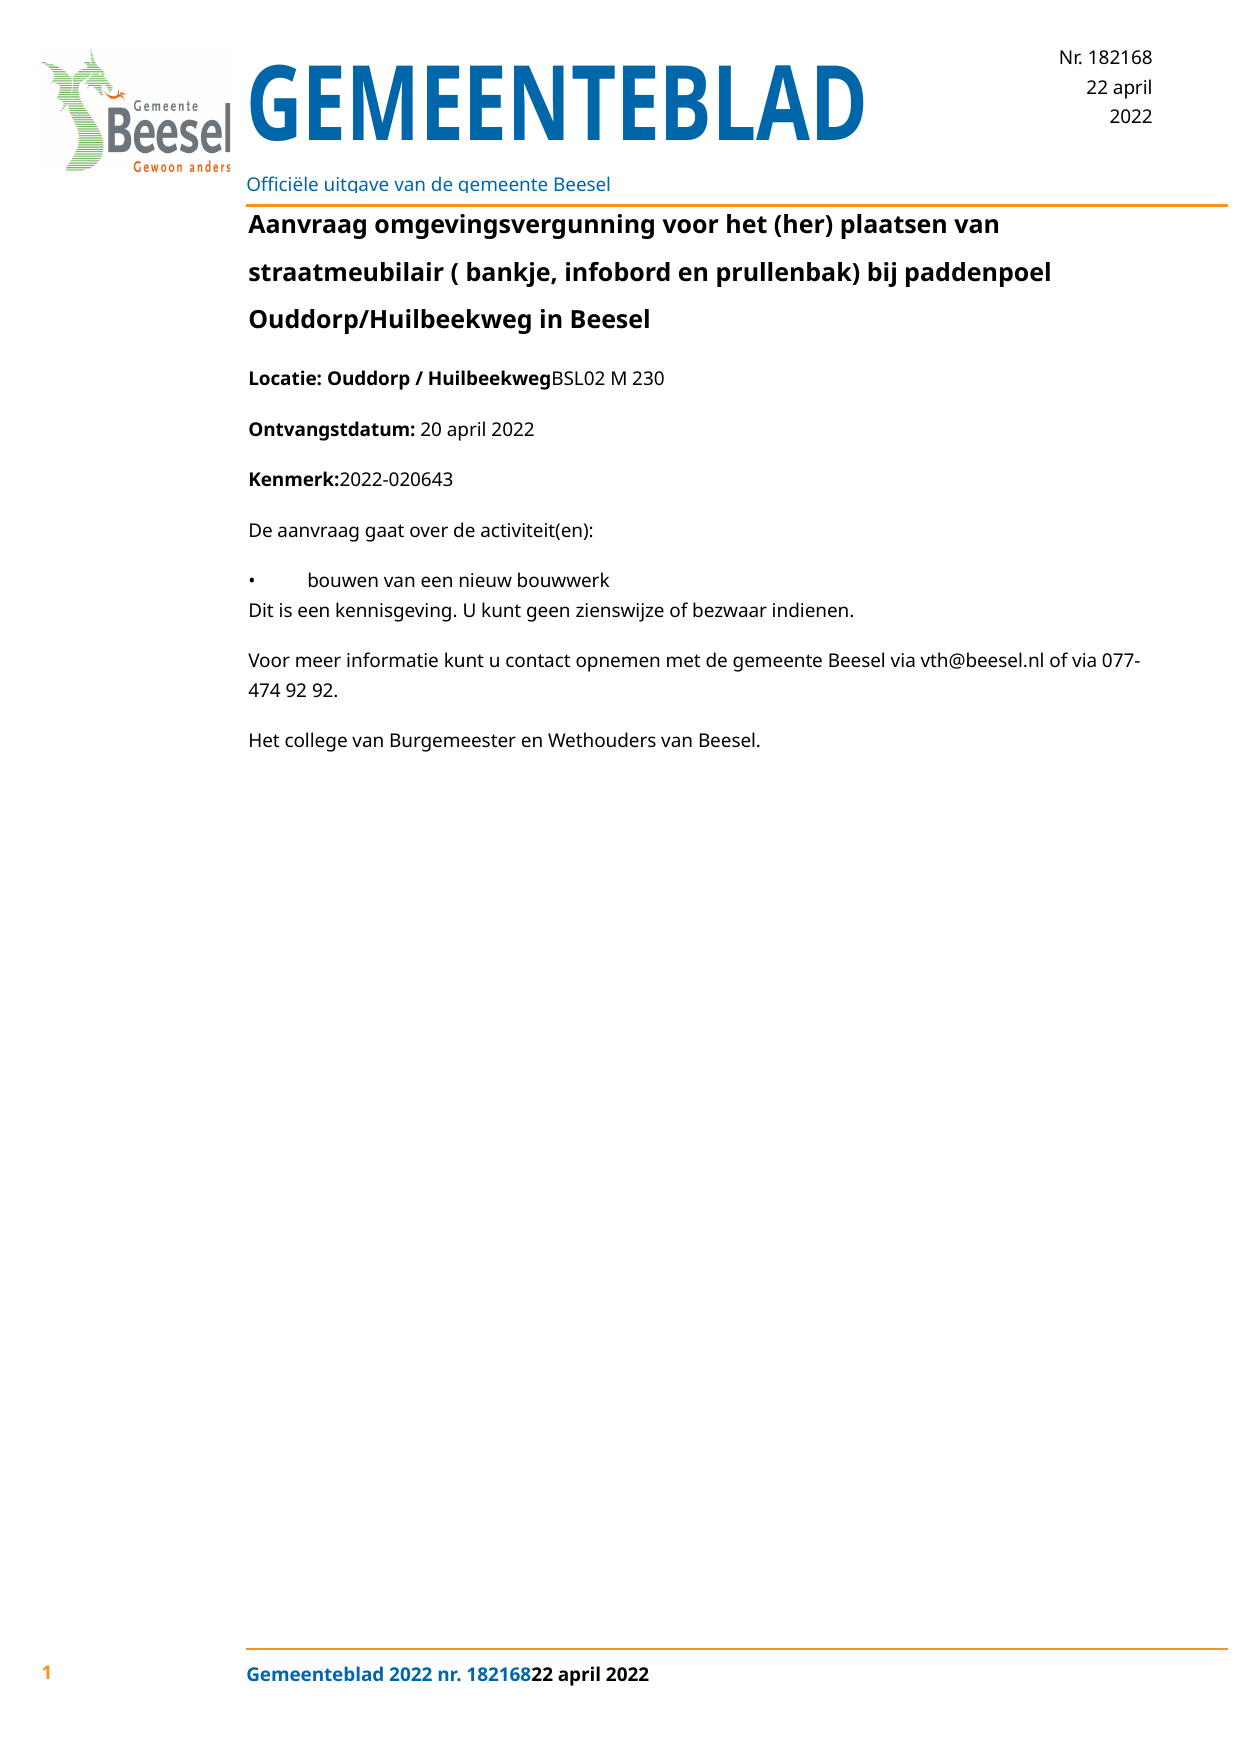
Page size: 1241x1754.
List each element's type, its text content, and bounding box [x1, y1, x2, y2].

text Kenmerk:2022-020643 [248, 466, 1152, 492]
picture [41, 47, 231, 172]
text Ontvangstdatum: 20 april 2022 [248, 416, 1152, 442]
text De aanvraag gaat over de activiteit(en): [248, 517, 1152, 542]
list bouwen van een nieuw bouwwerk [248, 567, 1152, 593]
text Aanvraag omgevingsvergunning voor het (her) plaatsen van straatmeubilair ( bankje, infobord en prullenbak) bij paddenpoel Ouddorp/Huilbeekweg in Beesel [248, 207, 1152, 336]
text Voor meer informatie kunt u contact opnemen met de gemeente Beesel via vth@beesel.nl of via 077-474 92 92. [248, 647, 1152, 702]
text Locatie: Ouddorp / HuilbeekwegBSL02 M 230 [248, 366, 1152, 391]
text Dit is een kennisgeving. U kunt geen zienswijze of bezwaar indienen. [248, 597, 1152, 622]
text Het college van Burgemeester en Wethouders van Beesel. [248, 727, 1152, 753]
